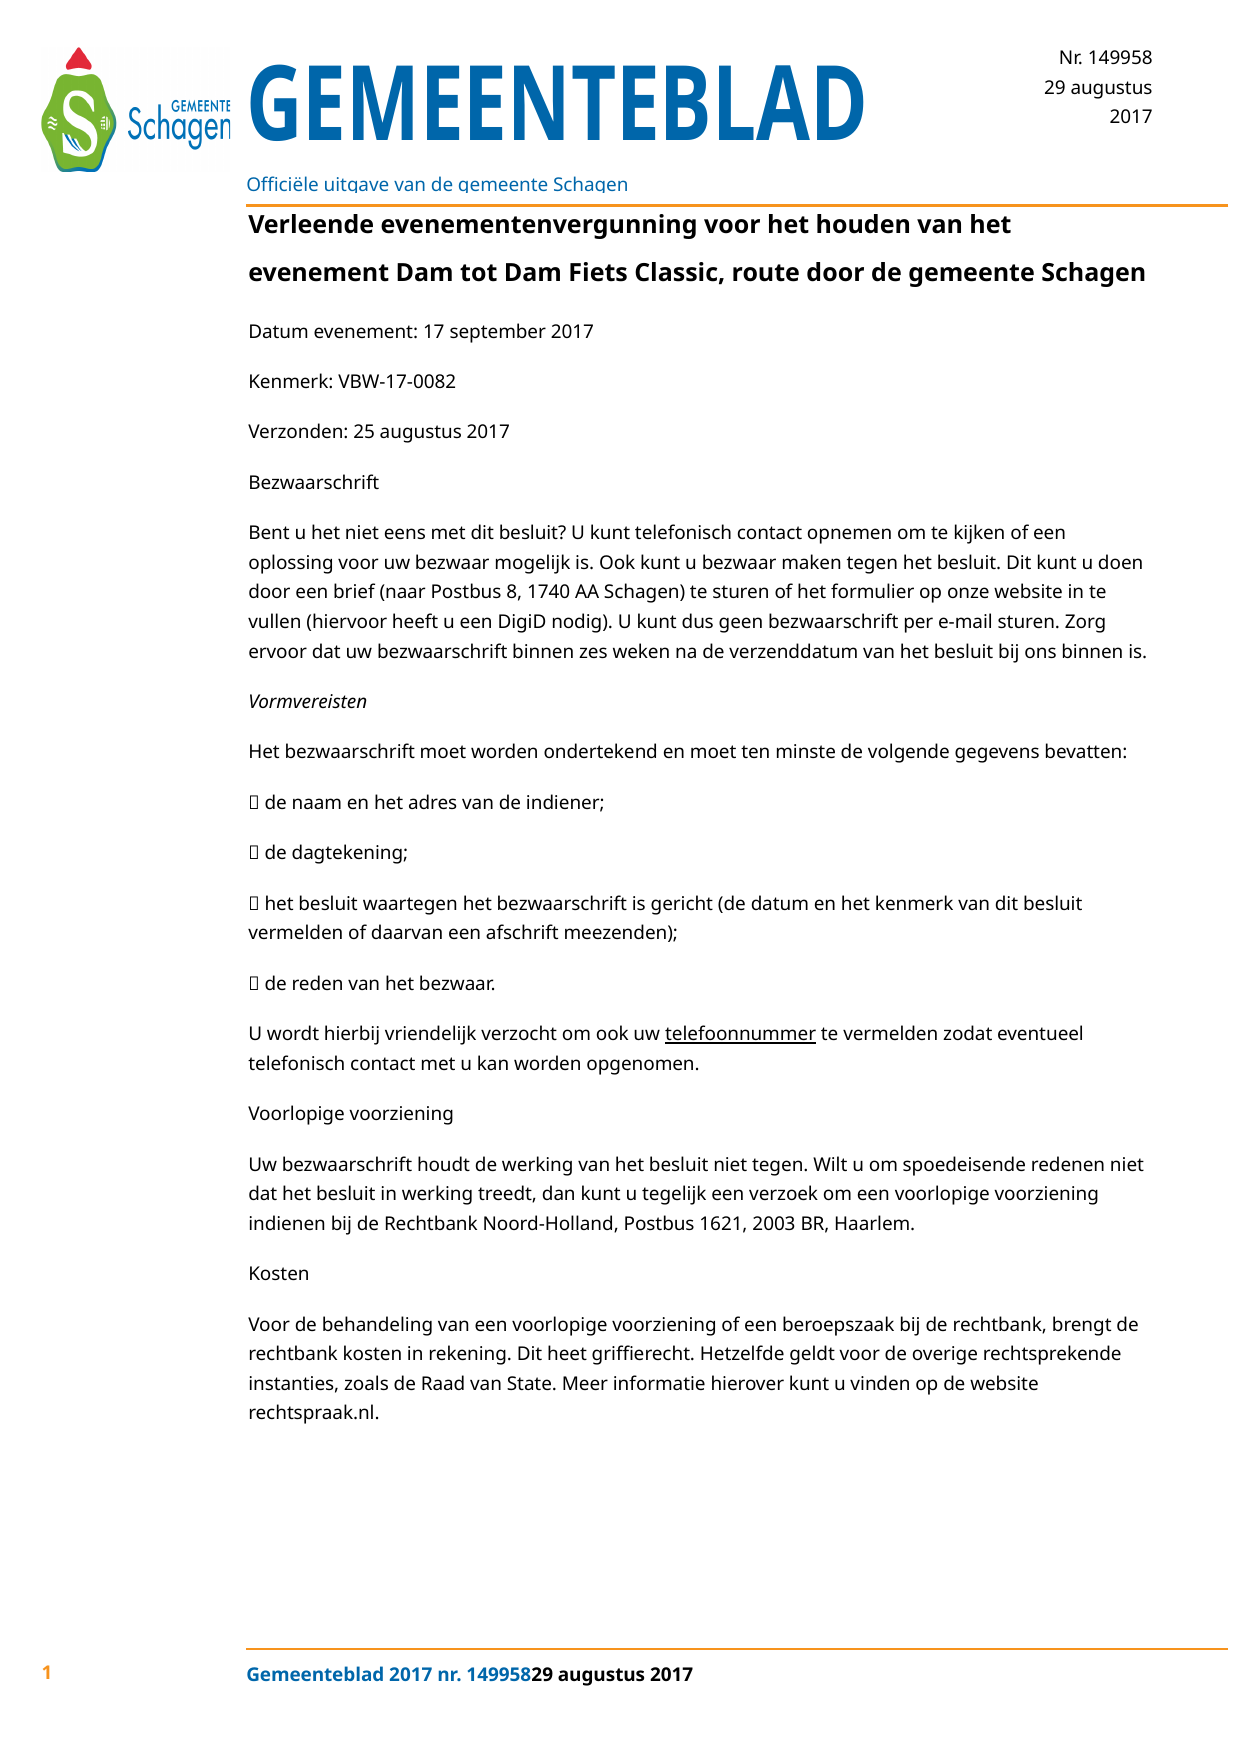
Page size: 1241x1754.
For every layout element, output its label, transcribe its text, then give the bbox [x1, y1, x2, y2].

text Datum evenement: 17 september 2017 [248, 318, 1152, 344]
text Verzonden: 25 augustus 2017 [248, 419, 1152, 444]
text  het besluit waartegen het bezwaarschrift is gericht (de datum en het kenmerk van dit besluit vermelden of daarvan een afschrift meezenden); [248, 890, 1152, 945]
text Verleende evenementenvergunning voor het houden van het evenement Dam tot Dam Fiets Classic, route door de gemeente Schagen [248, 207, 1152, 288]
text  de dagtekening; [248, 839, 1152, 865]
text Voor de behandeling van een voorlopige voorziening of een beroepszaak bij de rechtbank, brengt de rechtbank kosten in rekening. Dit heet griffierecht. Hetzelfde geldt voor de overige rechtsprekende instanties, zoals de Raad van State. Meer informatie hierover kunt u vinden op de website rechtspraak.nl. [248, 1311, 1152, 1425]
picture [41, 47, 231, 172]
text Vormvereisten [248, 688, 1152, 714]
text Het bezwaarschrift moet worden ondertekend en moet ten minste de volgende gegevens bevatten: [248, 739, 1152, 764]
text Uw bezwaarschrift houdt de werking van het besluit niet tegen. Wilt u om spoedeisende redenen niet dat het besluit in werking treedt, dan kunt u tegelijk een verzoek om een voorlopige voorziening indienen bij de Rechtbank Noord-Holland, Postbus 1621, 2003 BR, Haarlem. [248, 1151, 1152, 1236]
text U wordt hierbij vriendelijk verzocht om ook uw telefoonnummer te vermelden zodat eventueel telefonisch contact met u kan worden opgenomen. [248, 1020, 1152, 1076]
text Bent u het niet eens met dit besluit? U kunt telefonisch contact opnemen om te kijken of een oplossing voor uw bezwaar mogelijk is. Ook kunt u bezwaar maken tegen het besluit. Dit kunt u doen door een brief (naar Postbus 8, 1740 AA Schagen) te sturen of het formulier op onze website in te vullen (hiervoor heeft u een DigiD nodig). U kunt dus geen bezwaarschrift per e-mail sturen. Zorg ervoor dat uw bezwaarschrift binnen zes weken na de verzenddatum van het besluit bij ons binnen is. [248, 519, 1152, 664]
text Kenmerk: VBW-17-0082 [248, 368, 1152, 394]
text  de reden van het bezwaar. [248, 970, 1152, 996]
text  de naam en het adres van de indiener; [248, 789, 1152, 815]
text Voorlopige voorziening [248, 1100, 1152, 1126]
text Kosten [248, 1260, 1152, 1286]
text Bezwaarschrift [248, 469, 1152, 495]
